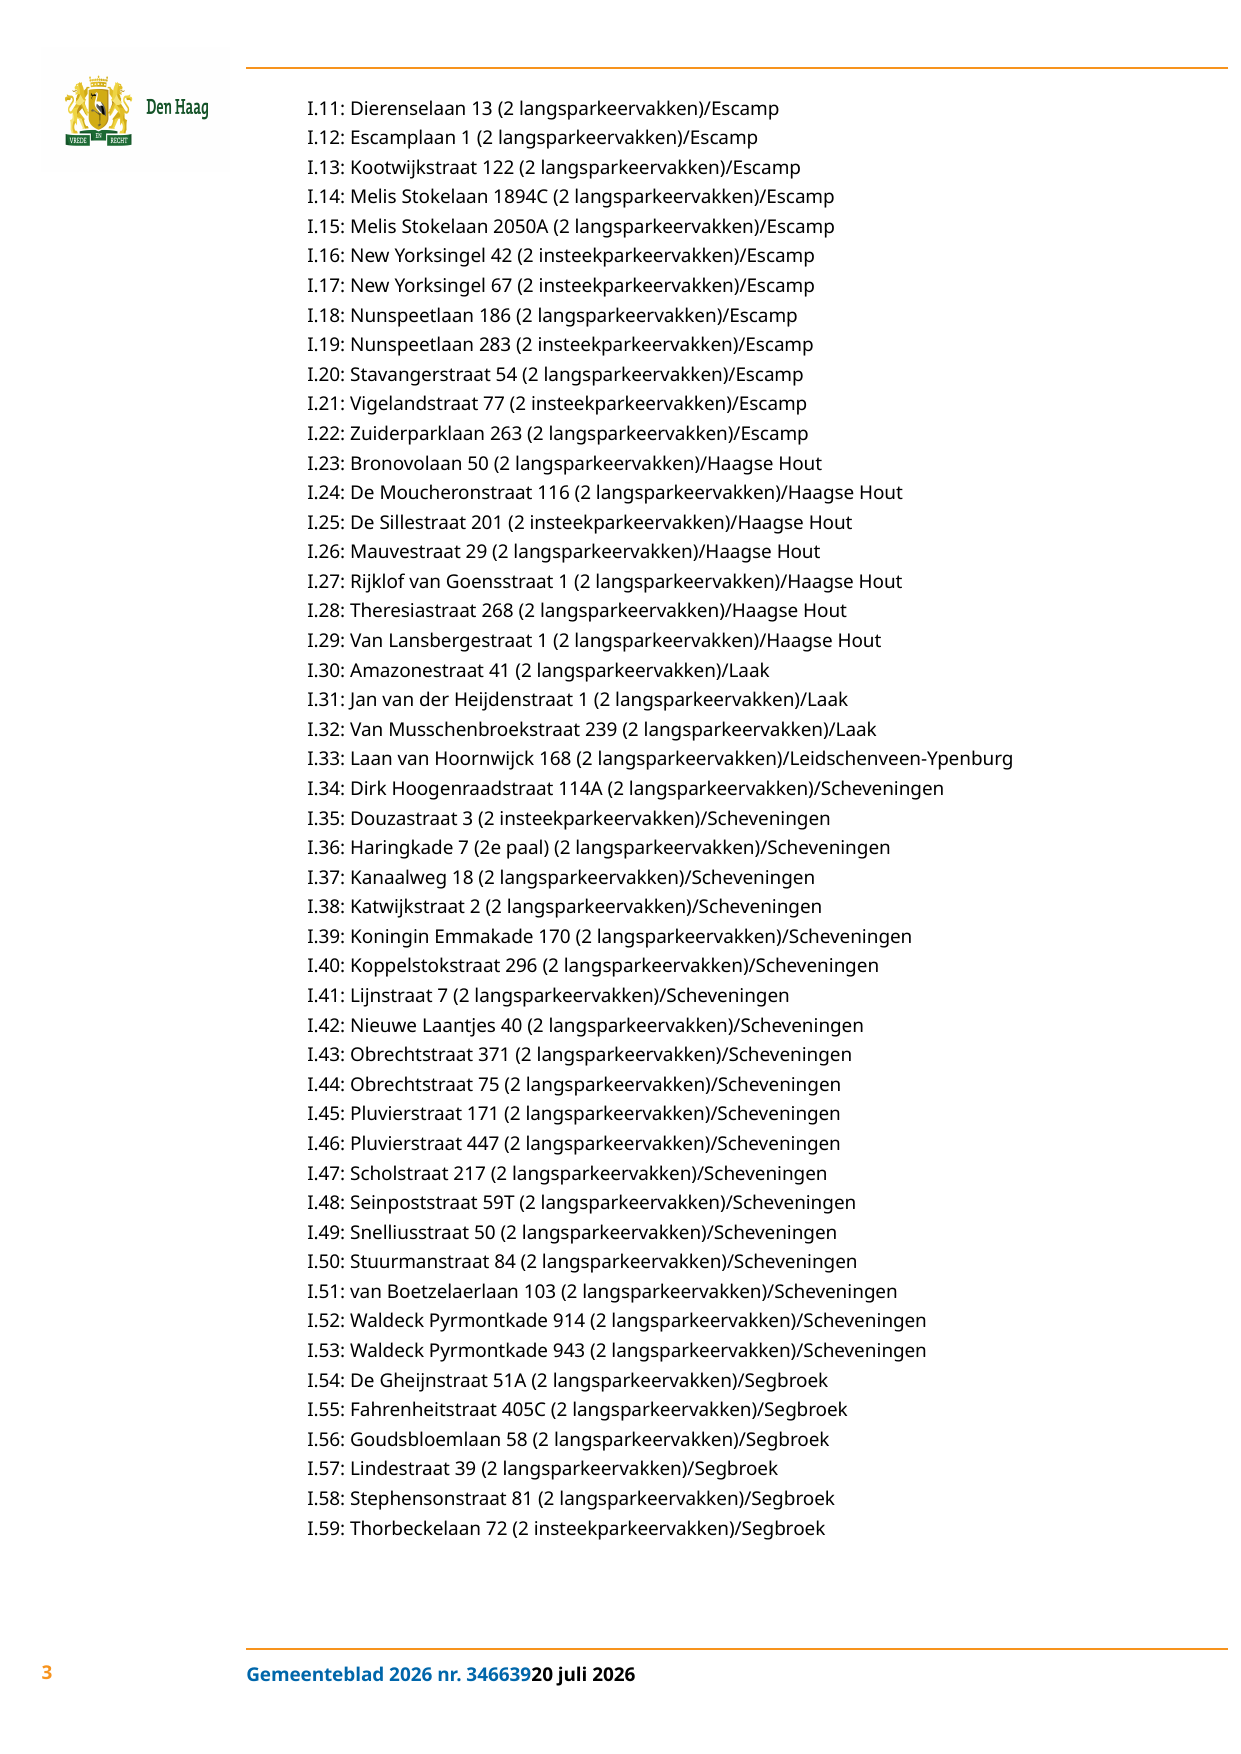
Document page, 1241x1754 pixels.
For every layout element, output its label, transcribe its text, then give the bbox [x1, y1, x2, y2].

list I.30: Amazonestraat 41 (2 langsparkeervakken)/Laak [248, 657, 1152, 683]
list I.52: Waldeck Pyrmontkade 914 (2 langsparkeervakken)/Scheveningen [248, 1308, 1152, 1333]
list I.26: Mauvestraat 29 (2 langsparkeervakken)/Haagse Hout [248, 538, 1152, 564]
list I.47: Scholstraat 217 (2 langsparkeervakken)/Scheveningen [248, 1160, 1152, 1186]
list I.51: van Boetzelaerlaan 103 (2 langsparkeervakken)/Scheveningen [248, 1278, 1152, 1304]
list I.45: Pluvierstraat 171 (2 langsparkeervakken)/Scheveningen [248, 1101, 1152, 1126]
list I.39: Koningin Emmakade 170 (2 langsparkeervakken)/Scheveningen [248, 923, 1152, 949]
picture [41, 47, 231, 172]
list I.27: Rijklof van Goensstraat 1 (2 langsparkeervakken)/Haagse Hout [248, 568, 1152, 594]
list I.38: Katwijkstraat 2 (2 langsparkeervakken)/Scheveningen [248, 893, 1152, 919]
list I.15: Melis Stokelaan 2050A (2 langsparkeervakken)/Escamp [248, 213, 1152, 239]
list I.33: Laan van Hoornwijck 168 (2 langsparkeervakken)/Leidschenveen-Ypenburg [248, 746, 1152, 771]
list I.46: Pluvierstraat 447 (2 langsparkeervakken)/Scheveningen [248, 1130, 1152, 1156]
list I.43: Obrechtstraat 371 (2 langsparkeervakken)/Scheveningen [248, 1041, 1152, 1067]
list I.31: Jan van der Heijdenstraat 1 (2 langsparkeervakken)/Laak [248, 686, 1152, 712]
list I.44: Obrechtstraat 75 (2 langsparkeervakken)/Scheveningen [248, 1071, 1152, 1097]
list I.28: Theresiastraat 268 (2 langsparkeervakken)/Haagse Hout [248, 598, 1152, 623]
list I.55: Fahrenheitstraat 405C (2 langsparkeervakken)/Segbroek [248, 1396, 1152, 1422]
list I.19: Nunspeetlaan 283 (2 insteekparkeervakken)/Escamp [248, 331, 1152, 357]
list I.40: Koppelstokstraat 296 (2 langsparkeervakken)/Scheveningen [248, 953, 1152, 978]
list I.24: De Moucheronstraat 116 (2 langsparkeervakken)/Haagse Hout [248, 479, 1152, 505]
list I.11: Dierenselaan 13 (2 langsparkeervakken)/Escamp [248, 95, 1152, 121]
list I.29: Van Lansbergestraat 1 (2 langsparkeervakken)/Haagse Hout [248, 627, 1152, 653]
list I.42: Nieuwe Laantjes 40 (2 langsparkeervakken)/Scheveningen [248, 1012, 1152, 1038]
list I.50: Stuurmanstraat 84 (2 langsparkeervakken)/Scheveningen [248, 1248, 1152, 1274]
list I.12: Escamplaan 1 (2 langsparkeervakken)/Escamp [248, 124, 1152, 150]
list I.41: Lijnstraat 7 (2 langsparkeervakken)/Scheveningen [248, 982, 1152, 1008]
list I.57: Lindestraat 39 (2 langsparkeervakken)/Segbroek [248, 1456, 1152, 1481]
list I.58: Stephensonstraat 81 (2 langsparkeervakken)/Segbroek [248, 1485, 1152, 1511]
list I.35: Douzastraat 3 (2 insteekparkeervakken)/Scheveningen [248, 805, 1152, 831]
list I.20: Stavangerstraat 54 (2 langsparkeervakken)/Escamp [248, 361, 1152, 387]
list I.14: Melis Stokelaan 1894C (2 langsparkeervakken)/Escamp [248, 183, 1152, 209]
list I.48: Seinpoststraat 59T (2 langsparkeervakken)/Scheveningen [248, 1189, 1152, 1215]
list I.34: Dirk Hoogenraadstraat 114A (2 langsparkeervakken)/Scheveningen [248, 775, 1152, 801]
list I.16: New Yorksingel 42 (2 insteekparkeervakken)/Escamp [248, 243, 1152, 268]
list I.54: De Gheijnstraat 51A (2 langsparkeervakken)/Segbroek [248, 1367, 1152, 1393]
list I.23: Bronovolaan 50 (2 langsparkeervakken)/Haagse Hout [248, 450, 1152, 476]
list I.36: Haringkade 7 (2e paal) (2 langsparkeervakken)/Scheveningen [248, 834, 1152, 860]
list I.22: Zuiderparklaan 263 (2 langsparkeervakken)/Escamp [248, 420, 1152, 446]
list I.56: Goudsbloemlaan 58 (2 langsparkeervakken)/Segbroek [248, 1426, 1152, 1452]
list I.59: Thorbeckelaan 72 (2 insteekparkeervakken)/Segbroek [248, 1515, 1152, 1541]
list I.32: Van Musschenbroekstraat 239 (2 langsparkeervakken)/Laak [248, 716, 1152, 742]
list I.21: Vigelandstraat 77 (2 insteekparkeervakken)/Escamp [248, 391, 1152, 416]
list I.25: De Sillestraat 201 (2 insteekparkeervakken)/Haagse Hout [248, 509, 1152, 535]
list I.53: Waldeck Pyrmontkade 943 (2 langsparkeervakken)/Scheveningen [248, 1337, 1152, 1363]
list I.49: Snelliusstraat 50 (2 langsparkeervakken)/Scheveningen [248, 1219, 1152, 1245]
list I.37: Kanaalweg 18 (2 langsparkeervakken)/Scheveningen [248, 864, 1152, 890]
list I.17: New Yorksingel 67 (2 insteekparkeervakken)/Escamp [248, 272, 1152, 298]
list I.18: Nunspeetlaan 186 (2 langsparkeervakken)/Escamp [248, 302, 1152, 328]
list I.13: Kootwijkstraat 122 (2 langsparkeervakken)/Escamp [248, 154, 1152, 180]
